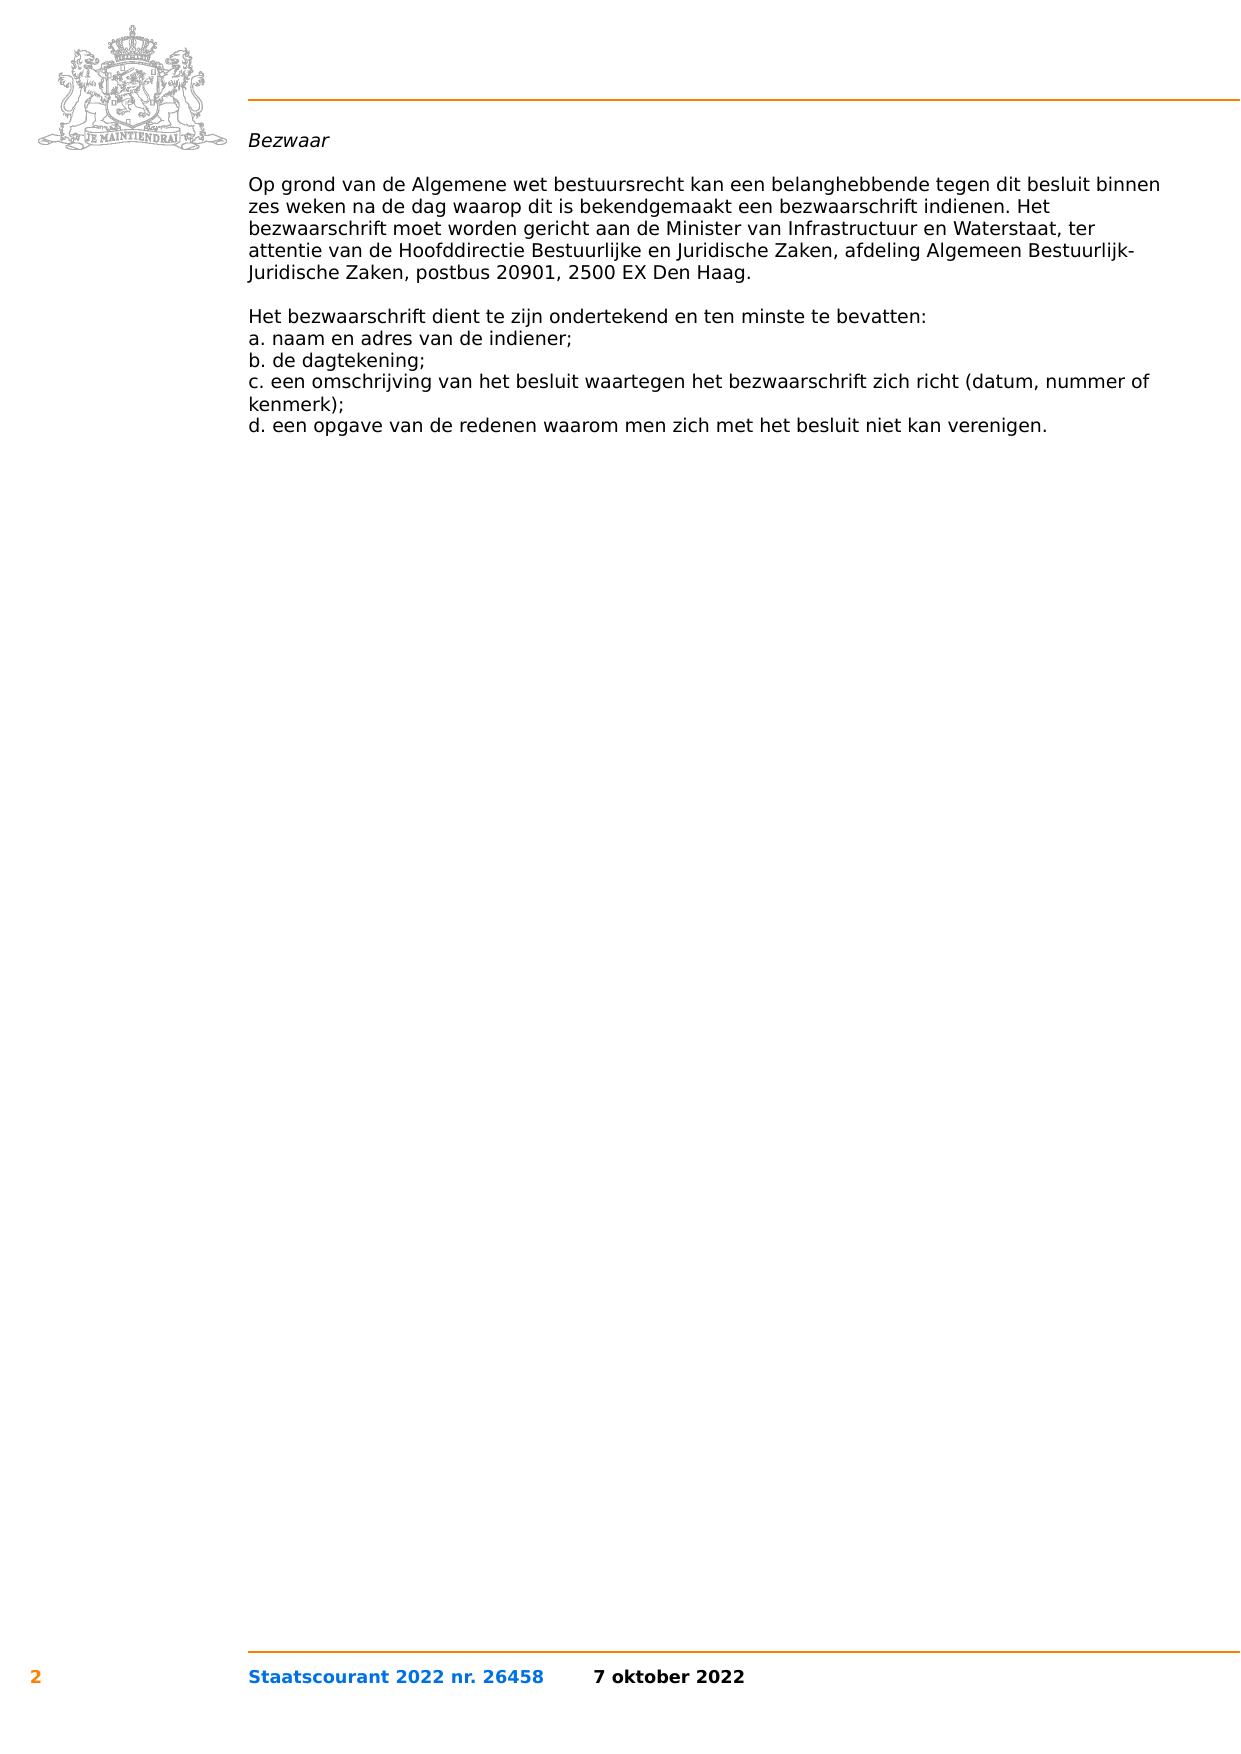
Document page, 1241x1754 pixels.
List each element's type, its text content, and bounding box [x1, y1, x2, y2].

text c. een omschrijving van het besluit waartegen het bezwaarschrift zich richt (datum, nummer of kenmerk); [248, 371, 1163, 415]
text Het bezwaarschrift dient te zijn ondertekend en ten minste te bevatten: [248, 306, 1163, 327]
picture [38, 25, 227, 150]
text b. de dagtekening; [248, 349, 1163, 371]
text Bezwaar [248, 130, 1163, 152]
text a. naam en adres van de indiener; [248, 327, 1163, 349]
text d. een opgave van de redenen waarom men zich met het besluit niet kan verenigen. [248, 415, 1163, 437]
text Op grond van de Algemene wet bestuursrecht kan een belanghebbende tegen dit besluit binnen zes weken na de dag waarop dit is bekendgemaakt een bezwaarschrift indienen. Het bezwaarschrift moet worden gericht aan de Minister van Infrastructuur en Waterstaat, ter attentie van de Hoofddirectie Bestuurlijke en Juridische Zaken, afdeling Algemeen Bestuurlijk-Juridische Zaken, postbus 20901, 2500 EX Den Haag. [248, 174, 1163, 284]
